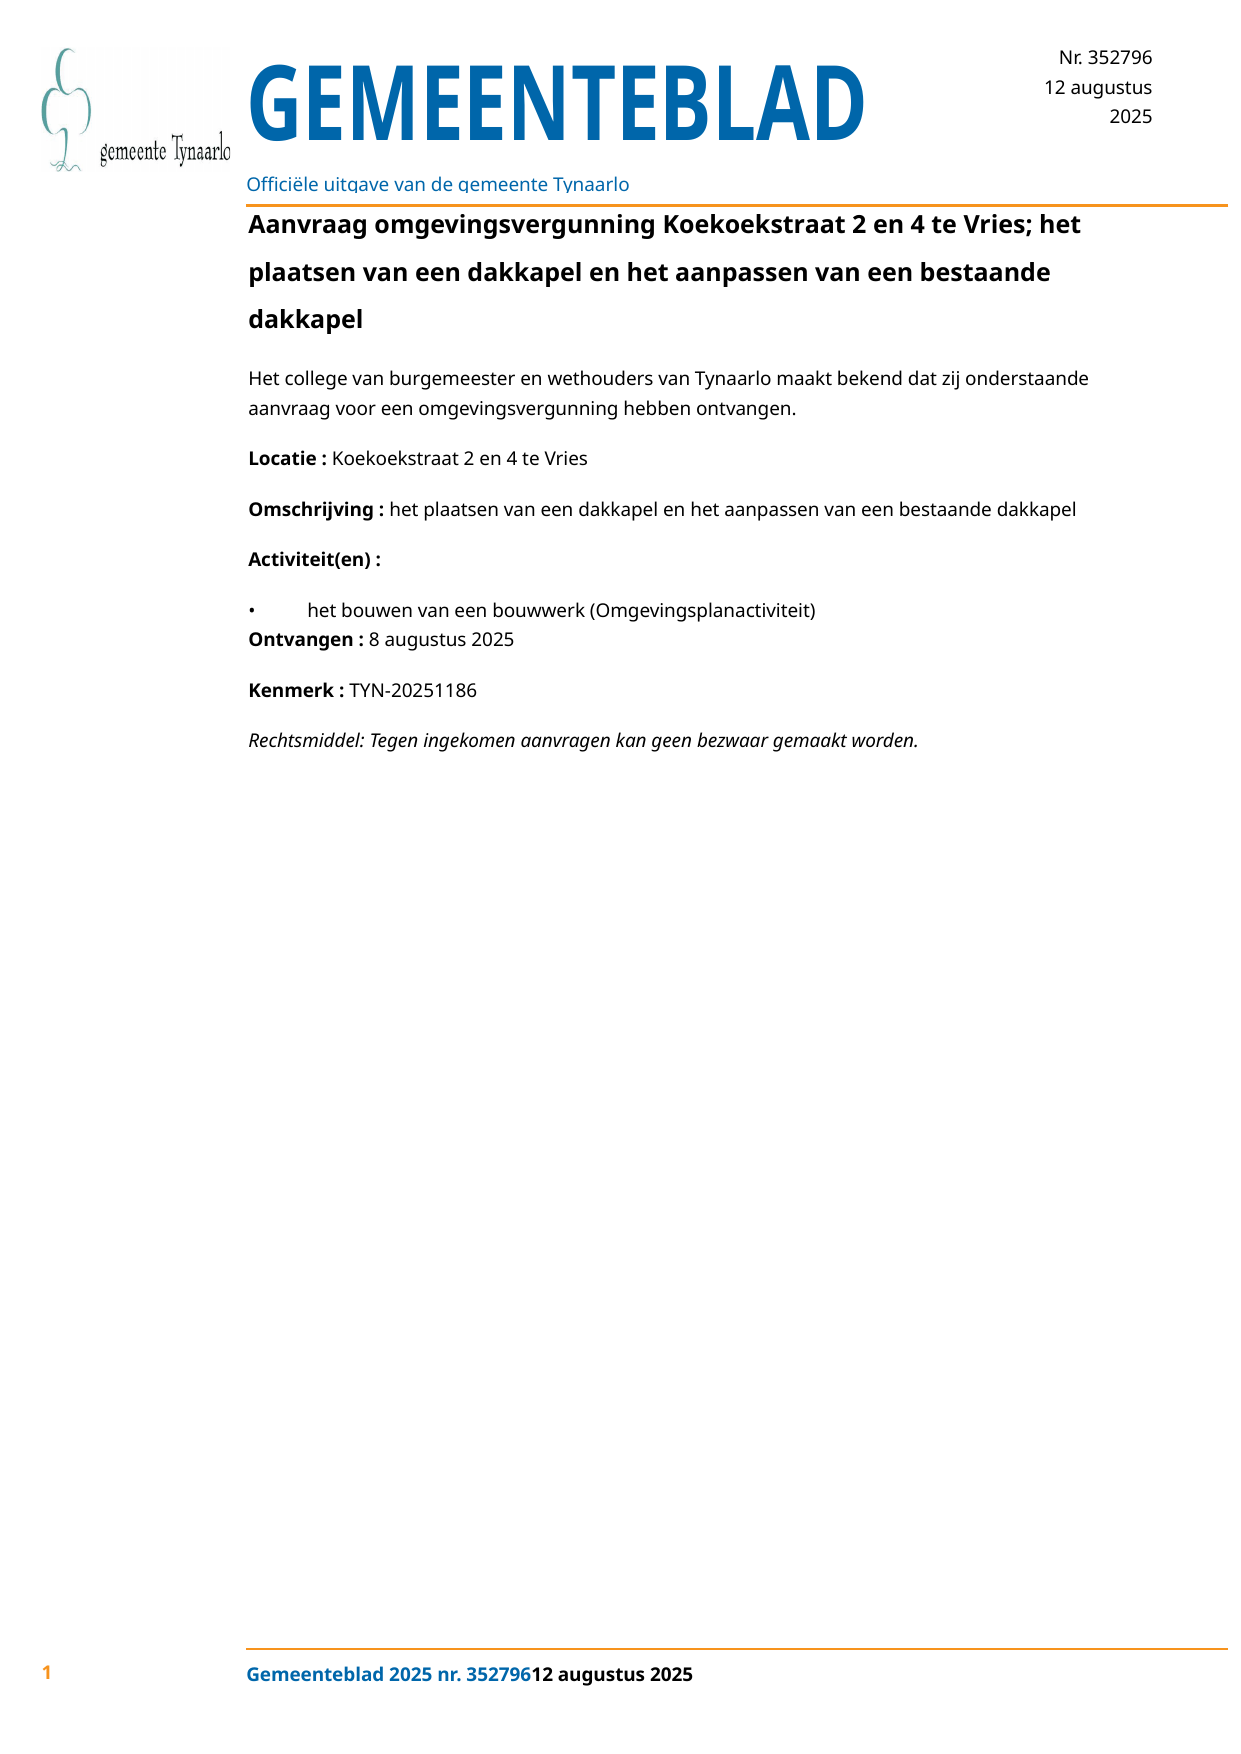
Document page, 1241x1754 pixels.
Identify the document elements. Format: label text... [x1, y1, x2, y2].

text Aanvraag omgevingsvergunning Koekoekstraat 2 en 4 te Vries; het plaatsen van een dakkapel en het aanpassen van een bestaande dakkapel [248, 207, 1152, 336]
text Ontvangen : 8 augustus 2025 [248, 626, 1152, 652]
picture [41, 47, 231, 172]
text Rechtsmiddel: Tegen ingekomen aanvragen kan geen bezwaar gemaakt worden. [248, 727, 1152, 753]
text Het college van burgemeester en wethouders van Tynaarlo maakt bekend dat zij onderstaande aanvraag voor een omgevingsvergunning hebben ontvangen. [248, 366, 1152, 421]
text Omschrijving : het plaatsen van een dakkapel en het aanpassen van een bestaande dakkapel [248, 496, 1152, 522]
list het bouwen van een bouwwerk (Omgevingsplanactiviteit) [248, 597, 1152, 622]
text Activiteit(en) : [248, 546, 1152, 572]
text Locatie : Koekoekstraat 2 en 4 te Vries [248, 446, 1152, 471]
text Kenmerk : TYN-20251186 [248, 677, 1152, 702]
